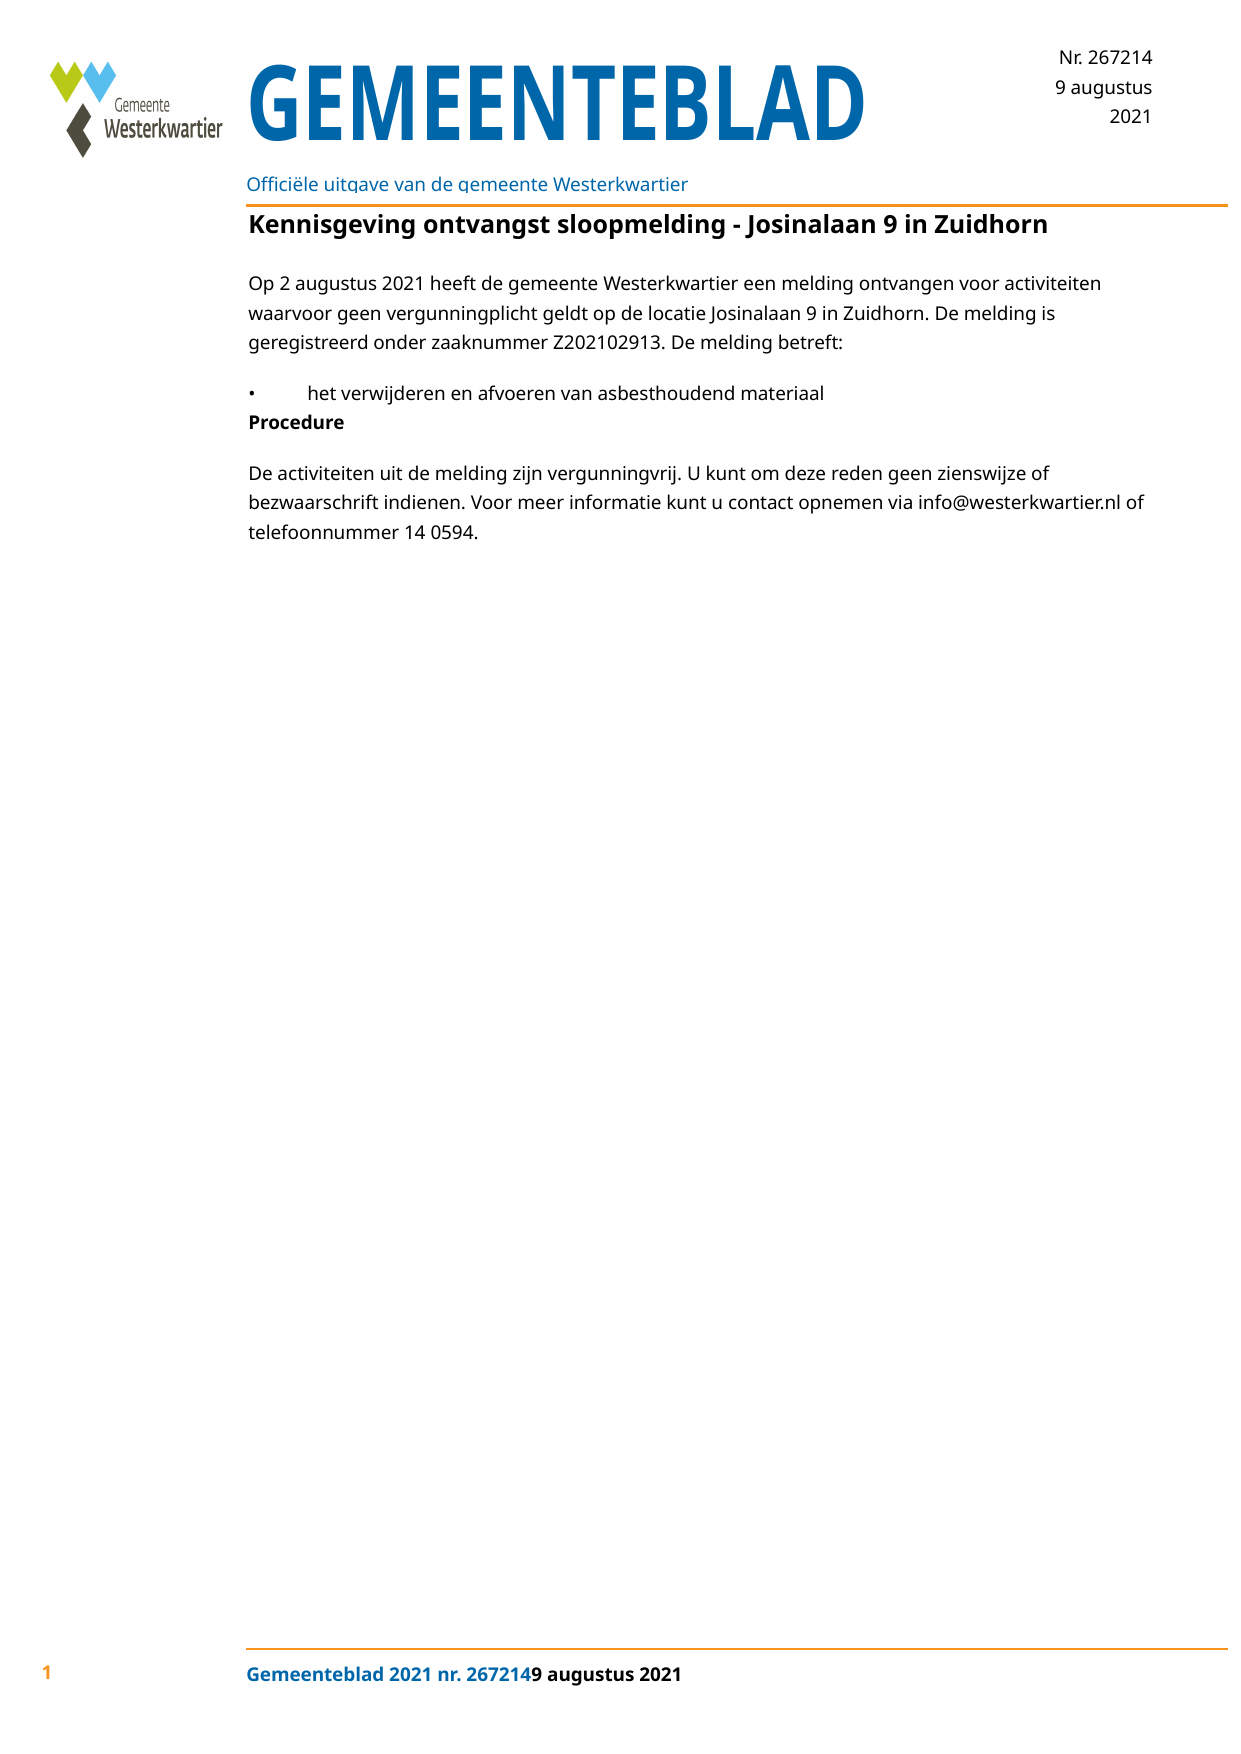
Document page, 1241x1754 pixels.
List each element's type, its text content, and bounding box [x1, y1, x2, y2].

text Procedure [248, 409, 1152, 435]
text De activiteiten uit de melding zijn vergunningvrij. U kunt om deze reden geen zienswijze of bezwaarschrift indienen. Voor meer informatie kunt u contact opnemen via info@westerkwartier.nl of telefoonnummer 14 0594. [248, 460, 1152, 545]
picture [41, 47, 231, 172]
text Op 2 augustus 2021 heeft de gemeente Westerkwartier een melding ontvangen voor activiteiten waarvoor geen vergunningplicht geldt op de locatie Josinalaan 9 in Zuidhorn. De melding is geregistreerd onder zaaknummer Z202102913. De melding betreft: [248, 270, 1152, 355]
list het verwijderen en afvoeren van asbesthoudend materiaal [248, 380, 1152, 406]
text Kennisgeving ontvangst sloopmelding - Josinalaan 9 in Zuidhorn [248, 207, 1152, 241]
